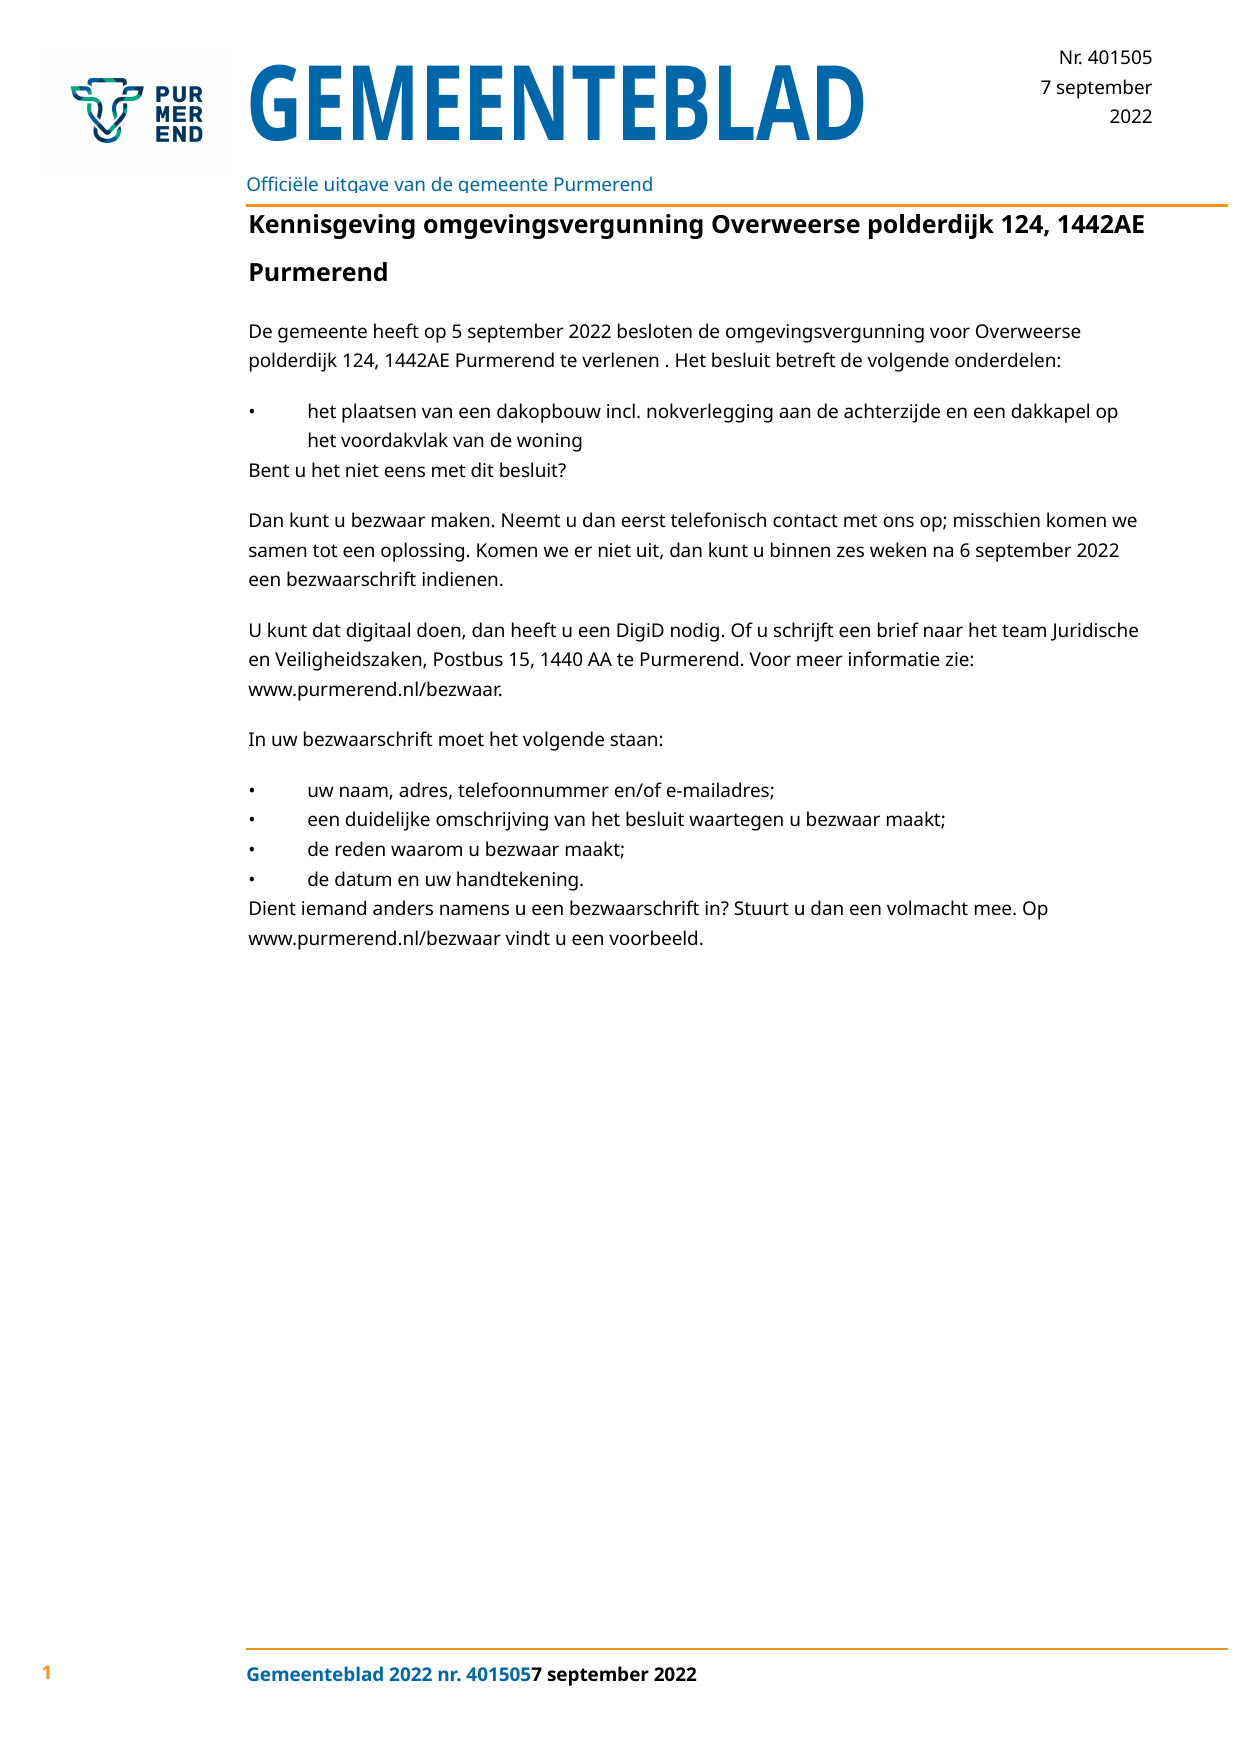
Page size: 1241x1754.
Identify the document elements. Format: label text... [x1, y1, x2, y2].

text De gemeente heeft op 5 september 2022 besloten de omgevingsvergunning voor Overweerse polderdijk 124, 1442AE Purmerend te verlenen . Het besluit betreft de volgende onderdelen: [248, 318, 1152, 373]
list uw naam, adres, telefoonnummer en/of e-mailadres; [248, 777, 1152, 803]
list de reden waarom u bezwaar maakt; [248, 836, 1152, 862]
list de datum en uw handtekening. [248, 866, 1152, 892]
list het plaatsen van een dakopbouw incl. nokverlegging aan de achterzijde en een dakkapel op het voordakvlak van de woning [248, 398, 1152, 453]
picture [41, 47, 231, 172]
text Bent u het niet eens met dit besluit? [248, 457, 1152, 483]
text Kennisgeving omgevingsvergunning Overweerse polderdijk 124, 1442AE Purmerend [248, 207, 1152, 288]
list een duidelijke omschrijving van het besluit waartegen u bezwaar maakt; [248, 807, 1152, 832]
text In uw bezwaarschrift moet het volgende staan: [248, 727, 1152, 752]
text Dient iemand anders namens u een bezwaarschrift in? Stuurt u dan een volmacht mee. Op www.purmerend.nl/bezwaar vindt u een voorbeeld. [248, 895, 1152, 951]
text U kunt dat digitaal doen, dan heeft u een DigiD nodig. Of u schrijft een brief naar het team Juridische en Veiligheidszaken, Postbus 15, 1440 AA te Purmerend. Voor meer informatie zie: www.purmerend.nl/bezwaar. [248, 617, 1152, 702]
text Dan kunt u bezwaar maken. Neemt u dan eerst telefonisch contact met ons op; misschien komen we samen tot een oplossing. Komen we er niet uit, dan kunt u binnen zes weken na 6 september 2022 een bezwaarschrift indienen. [248, 507, 1152, 592]
